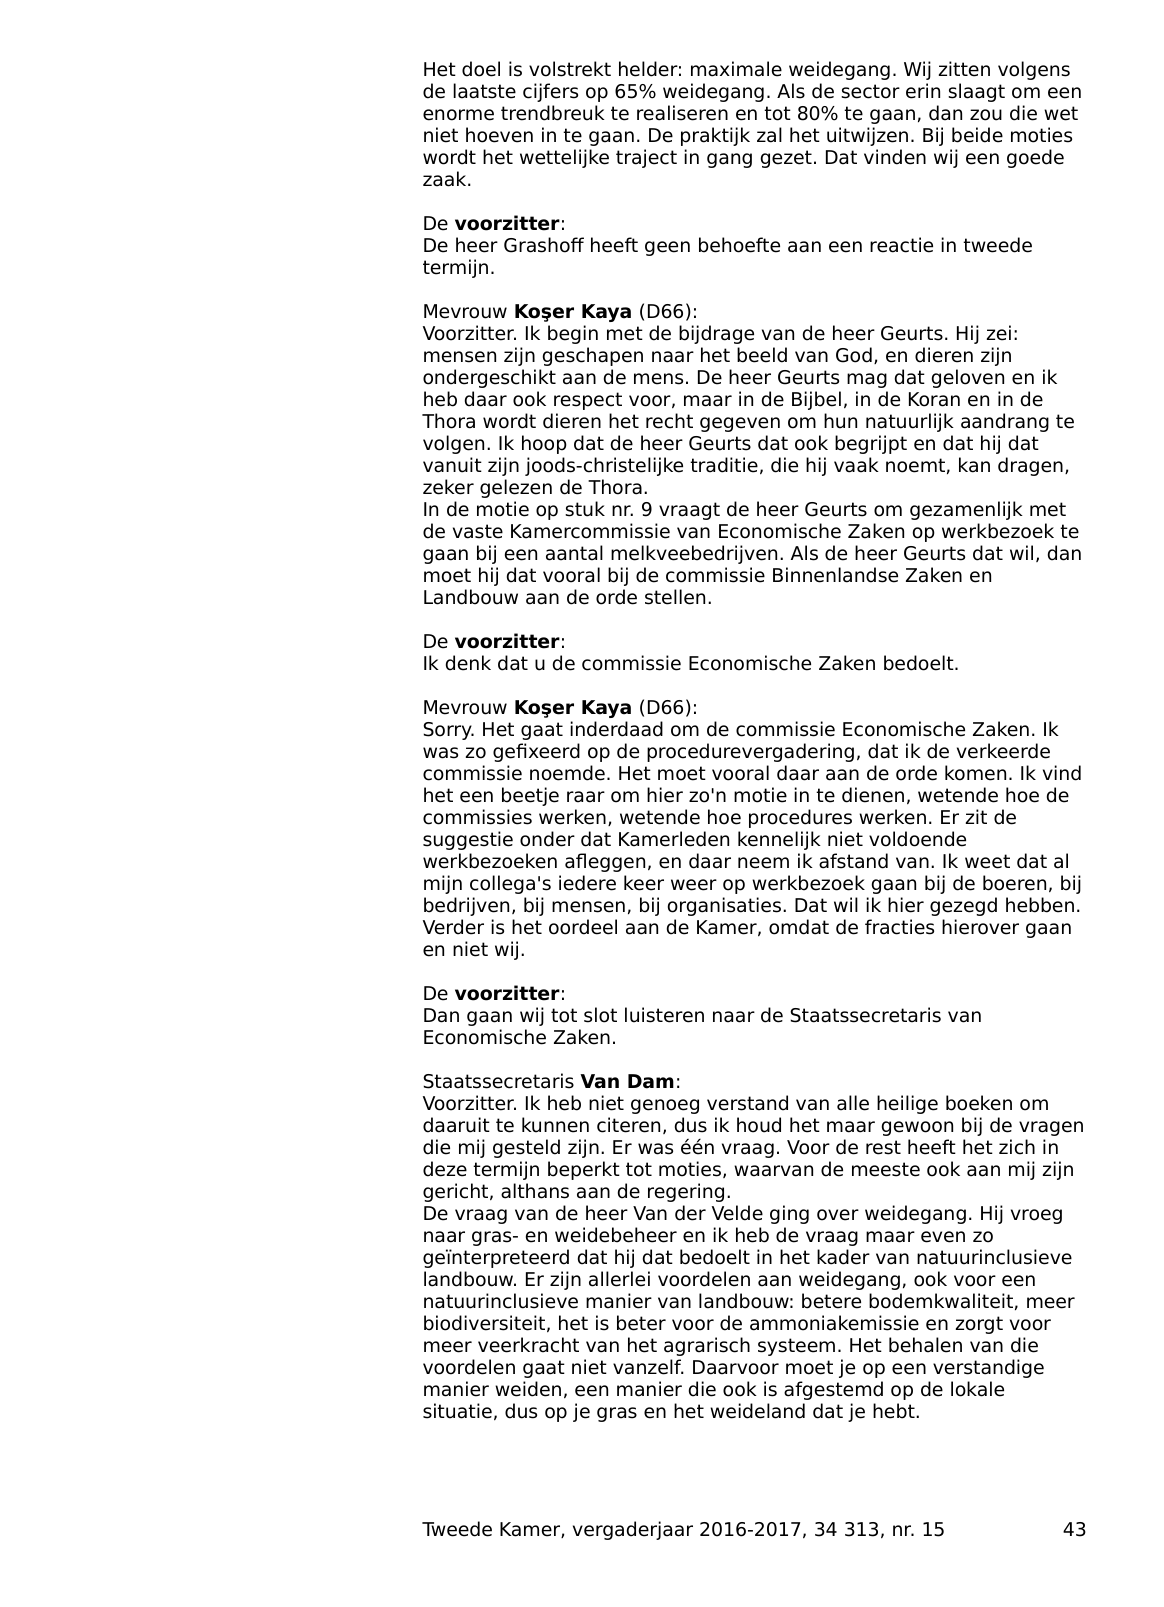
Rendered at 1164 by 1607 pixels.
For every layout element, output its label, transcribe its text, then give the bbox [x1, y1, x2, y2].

text De voorzitter: [422, 631, 1087, 653]
text In de motie op stuk nr. 9 vraagt de heer Geurts om gezamenlijk met de vaste Kamercommissie van Economische Zaken op werkbezoek te gaan bij een aantal melkveebedrijven. Als de heer Geurts dat wil, dan moet hij dat vooral bij de commissie Binnenlandse Zaken en Landbouw aan de orde stellen. [422, 499, 1087, 609]
text Staatssecretaris Van Dam: [422, 1071, 1087, 1093]
text Mevrouw Koşer Kaya (D66): [422, 697, 1087, 719]
text De vraag van de heer Van der Velde ging over weidegang. Hij vroeg naar gras- en weidebeheer en ik heb de vraag maar even zo geïnterpreteerd dat hij dat bedoelt in het kader van natuurinclusieve landbouw. Er zijn allerlei voordelen aan weidegang, ook voor een natuurinclusieve manier van landbouw: betere bodemkwaliteit, meer biodiversiteit, het is beter voor de ammoniakemissie en zorgt voor meer veerkracht van het agrarisch systeem. Het behalen van die voordelen gaat niet vanzelf. Daarvoor moet je op een verstandige manier weiden, een manier die ook is afgestemd op de lokale situatie, dus op je gras en het weideland dat je hebt. [422, 1203, 1087, 1423]
text Voorzitter. Ik heb niet genoeg verstand van alle heilige boeken om daaruit te kunnen citeren, dus ik houd het maar gewoon bij de vragen die mij gesteld zijn. Er was één vraag. Voor de rest heeft het zich in deze termijn beperkt tot moties, waarvan de meeste ook aan mij zijn gericht, althans aan de regering. [422, 1093, 1087, 1203]
text Ik denk dat u de commissie Economische Zaken bedoelt. [422, 653, 1087, 675]
text Voorzitter. Ik begin met de bijdrage van de heer Geurts. Hij zei: mensen zijn geschapen naar het beeld van God, en dieren zijn ondergeschikt aan de mens. De heer Geurts mag dat geloven en ik heb daar ook respect voor, maar in de Bijbel, in de Koran en in de Thora wordt dieren het recht gegeven om hun natuurlijk aandrang te volgen. Ik hoop dat de heer Geurts dat ook begrijpt en dat hij dat vanuit zijn joods-christelijke traditie, die hij vaak noemt, kan dragen, zeker gelezen de Thora. [422, 323, 1087, 499]
text De voorzitter: [422, 213, 1087, 235]
text Sorry. Het gaat inderdaad om de commissie Economische Zaken. Ik was zo gefixeerd op de procedurevergadering, dat ik de verkeerde commissie noemde. Het moet vooral daar aan de orde komen. Ik vind het een beetje raar om hier zo'n motie in te dienen, wetende hoe de commissies werken, wetende hoe procedures werken. Er zit de suggestie onder dat Kamerleden kennelijk niet voldoende werkbezoeken afleggen, en daar neem ik afstand van. Ik weet dat al mijn collega's iedere keer weer op werkbezoek gaan bij de boeren, bij bedrijven, bij mensen, bij organisaties. Dat wil ik hier gezegd hebben. Verder is het oordeel aan de Kamer, omdat de fracties hierover gaan en niet wij. [422, 719, 1087, 961]
text Dan gaan wij tot slot luisteren naar de Staatssecretaris van Economische Zaken. [422, 1005, 1087, 1049]
text Mevrouw Koşer Kaya (D66): [422, 301, 1087, 323]
text De voorzitter: [422, 983, 1087, 1005]
text Het doel is volstrekt helder: maximale weidegang. Wij zitten volgens de laatste cijfers op 65% weidegang. Als de sector erin slaagt om een enorme trendbreuk te realiseren en tot 80% te gaan, dan zou die wet niet hoeven in te gaan. De praktijk zal het uitwijzen. Bij beide moties wordt het wettelijke traject in gang gezet. Dat vinden wij een goede zaak. [422, 59, 1087, 191]
text De heer Grashoff heeft geen behoefte aan een reactie in tweede termijn. [422, 235, 1087, 279]
